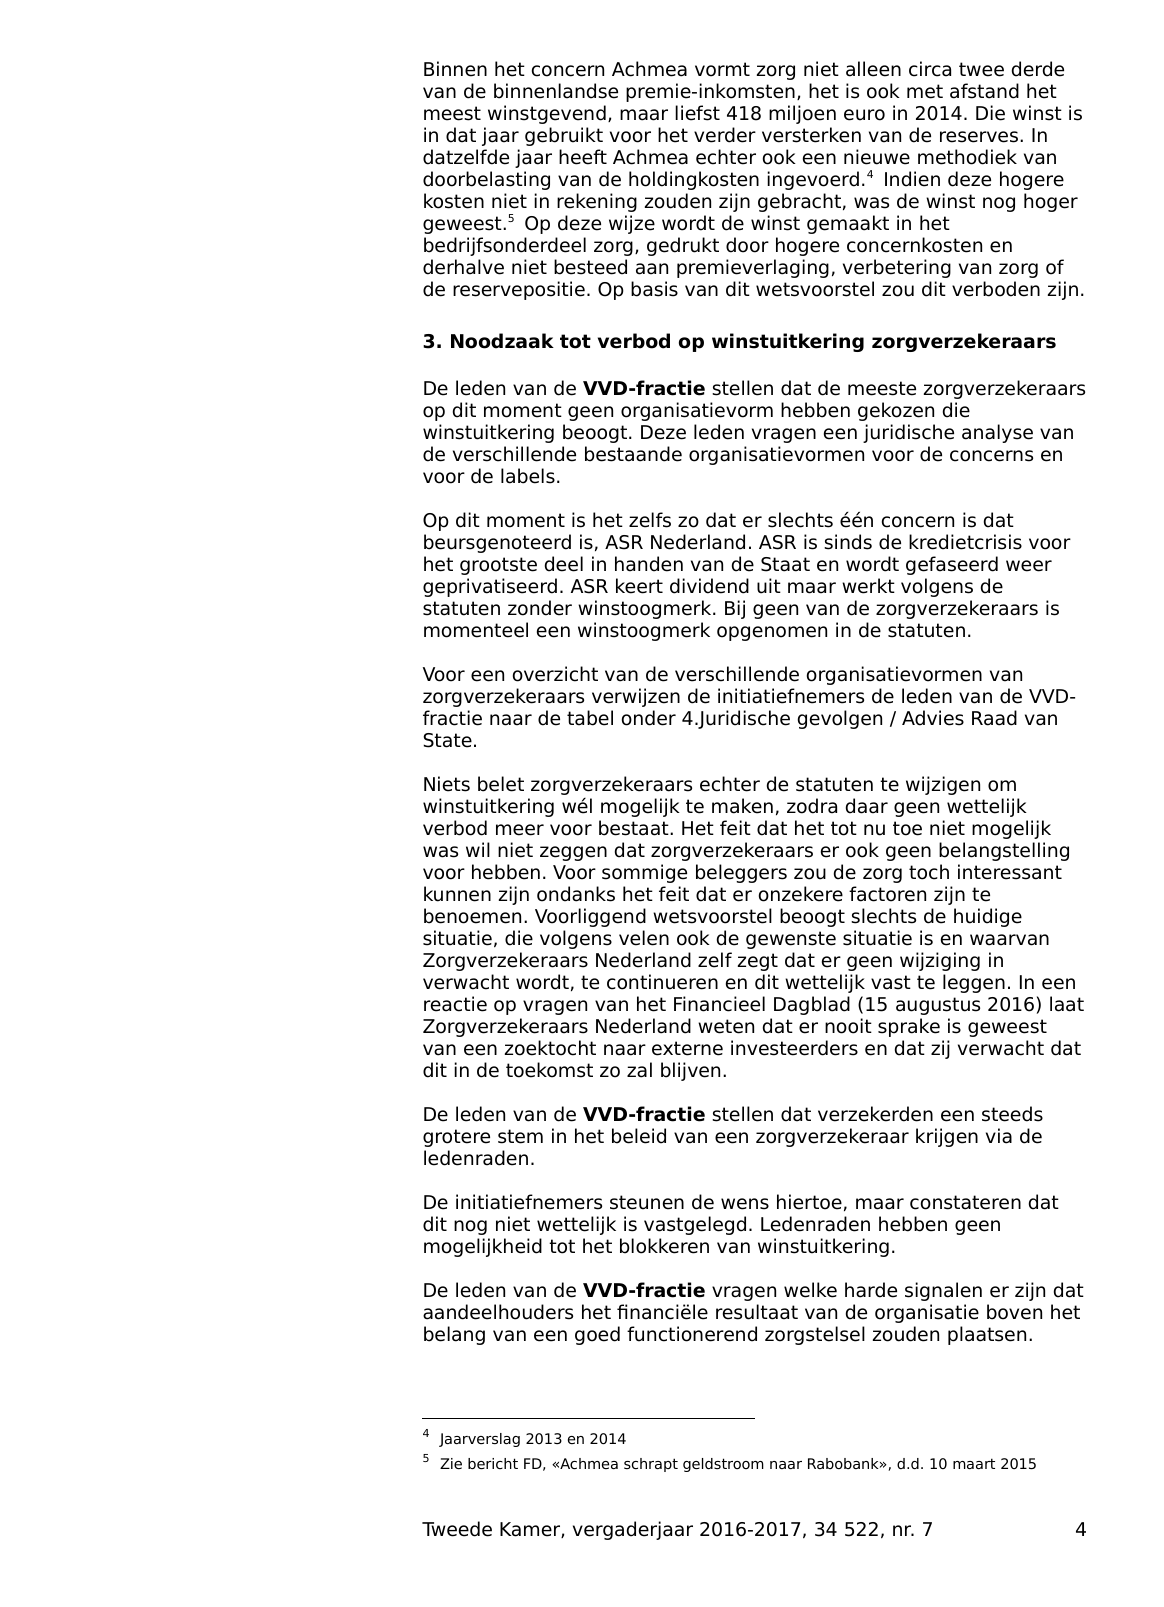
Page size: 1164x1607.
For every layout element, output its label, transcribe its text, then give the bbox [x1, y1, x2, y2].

text Niets belet zorgverzekeraars echter de statuten te wijzigen om winstuitkering wél mogelijk te maken, zodra daar geen wettelijk verbod meer voor bestaat. Het feit dat het tot nu toe niet mogelijk was wil niet zeggen dat zorgverzekeraars er ook geen belangstelling voor hebben. Voor sommige beleggers zou de zorg toch interessant kunnen zijn ondanks het feit dat er onzekere factoren zijn te benoemen. Voorliggend wetsvoorstel beoogt slechts de huidige situatie, die volgens velen ook de gewenste situatie is en waarvan Zorgverzekeraars Nederland zelf zegt dat er geen wijziging in verwacht wordt, te continueren en dit wettelijk vast te leggen. In een reactie op vragen van het Financieel Dagblad (15 augustus 2016) laat Zorgverzekeraars Nederland weten dat er nooit sprake is geweest van een zoektocht naar externe investeerders en dat zij verwacht dat dit in de toekomst zo zal blijven. [422, 774, 1087, 1082]
text De leden van de VVD-fractie stellen dat de meeste zorgverzekeraars op dit moment geen organisatievorm hebben gekozen die winstuitkering beoogt. Deze leden vragen een juridische analyse van de verschillende bestaande organisatievormen voor de concerns en voor de labels. [422, 378, 1087, 488]
text De leden van de VVD-fractie vragen welke harde signalen er zijn dat aandeelhouders het financiële resultaat van de organisatie boven het belang van een goed functionerend zorgstelsel zouden plaatsen. [422, 1280, 1087, 1346]
text Voor een overzicht van de verschillende organisatievormen van zorgverzekeraars verwijzen de initiatiefnemers de leden van de VVD-fractie naar de tabel onder 4.Juridische gevolgen / Advies Raad van State. [422, 664, 1087, 752]
text De leden van de VVD-fractie stellen dat verzekerden een steeds grotere stem in het beleid van een zorgverzekeraar krijgen via de ledenraden. [422, 1104, 1087, 1170]
text Jaarverslag 2013 en 2014 [422, 1427, 1087, 1449]
text Binnen het concern Achmea vormt zorg niet alleen circa twee derde van de binnenlandse premie-inkomsten, het is ook met afstand het meest winstgevend, maar liefst 418 miljoen euro in 2014. Die winst is in dat jaar gebruikt voor het verder versterken van de reserves. In datzelfde jaar heeft Achmea echter ook een nieuwe methodiek van doorbelasting van de holdingkosten ingevoerd. Indien deze hogere kosten niet in rekening zouden zijn gebracht, was de winst nog hoger geweest. Op deze wijze wordt de winst gemaakt in het bedrijfsonderdeel zorg, gedrukt door hogere concernkosten en derhalve niet besteed aan premieverlaging, verbetering van zorg of de reservepositie. Op basis van dit wetsvoorstel zou dit verboden zijn. [422, 59, 1087, 301]
text Op dit moment is het zelfs zo dat er slechts één concern is dat beursgenoteerd is, ASR Nederland. ASR is sinds de kredietcrisis voor het grootste deel in handen van de Staat en wordt gefaseerd weer geprivatiseerd. ASR keert dividend uit maar werkt volgens de statuten zonder winstoogmerk. Bij geen van de zorgverzekeraars is momenteel een winstoogmerk opgenomen in de statuten. [422, 510, 1087, 642]
text De initiatiefnemers steunen de wens hiertoe, maar constateren dat dit nog niet wettelijk is vastgelegd. Ledenraden hebben geen mogelijkheid tot het blokkeren van winstuitkering. [422, 1192, 1087, 1258]
subtitle 3. Noodzaak tot verbod op winstuitkering zorgverzekeraars [422, 331, 1087, 353]
text Zie bericht FD, «Achmea schrapt geldstroom naar Rabobank», d.d. 10 maart 2015 [422, 1452, 1087, 1474]
